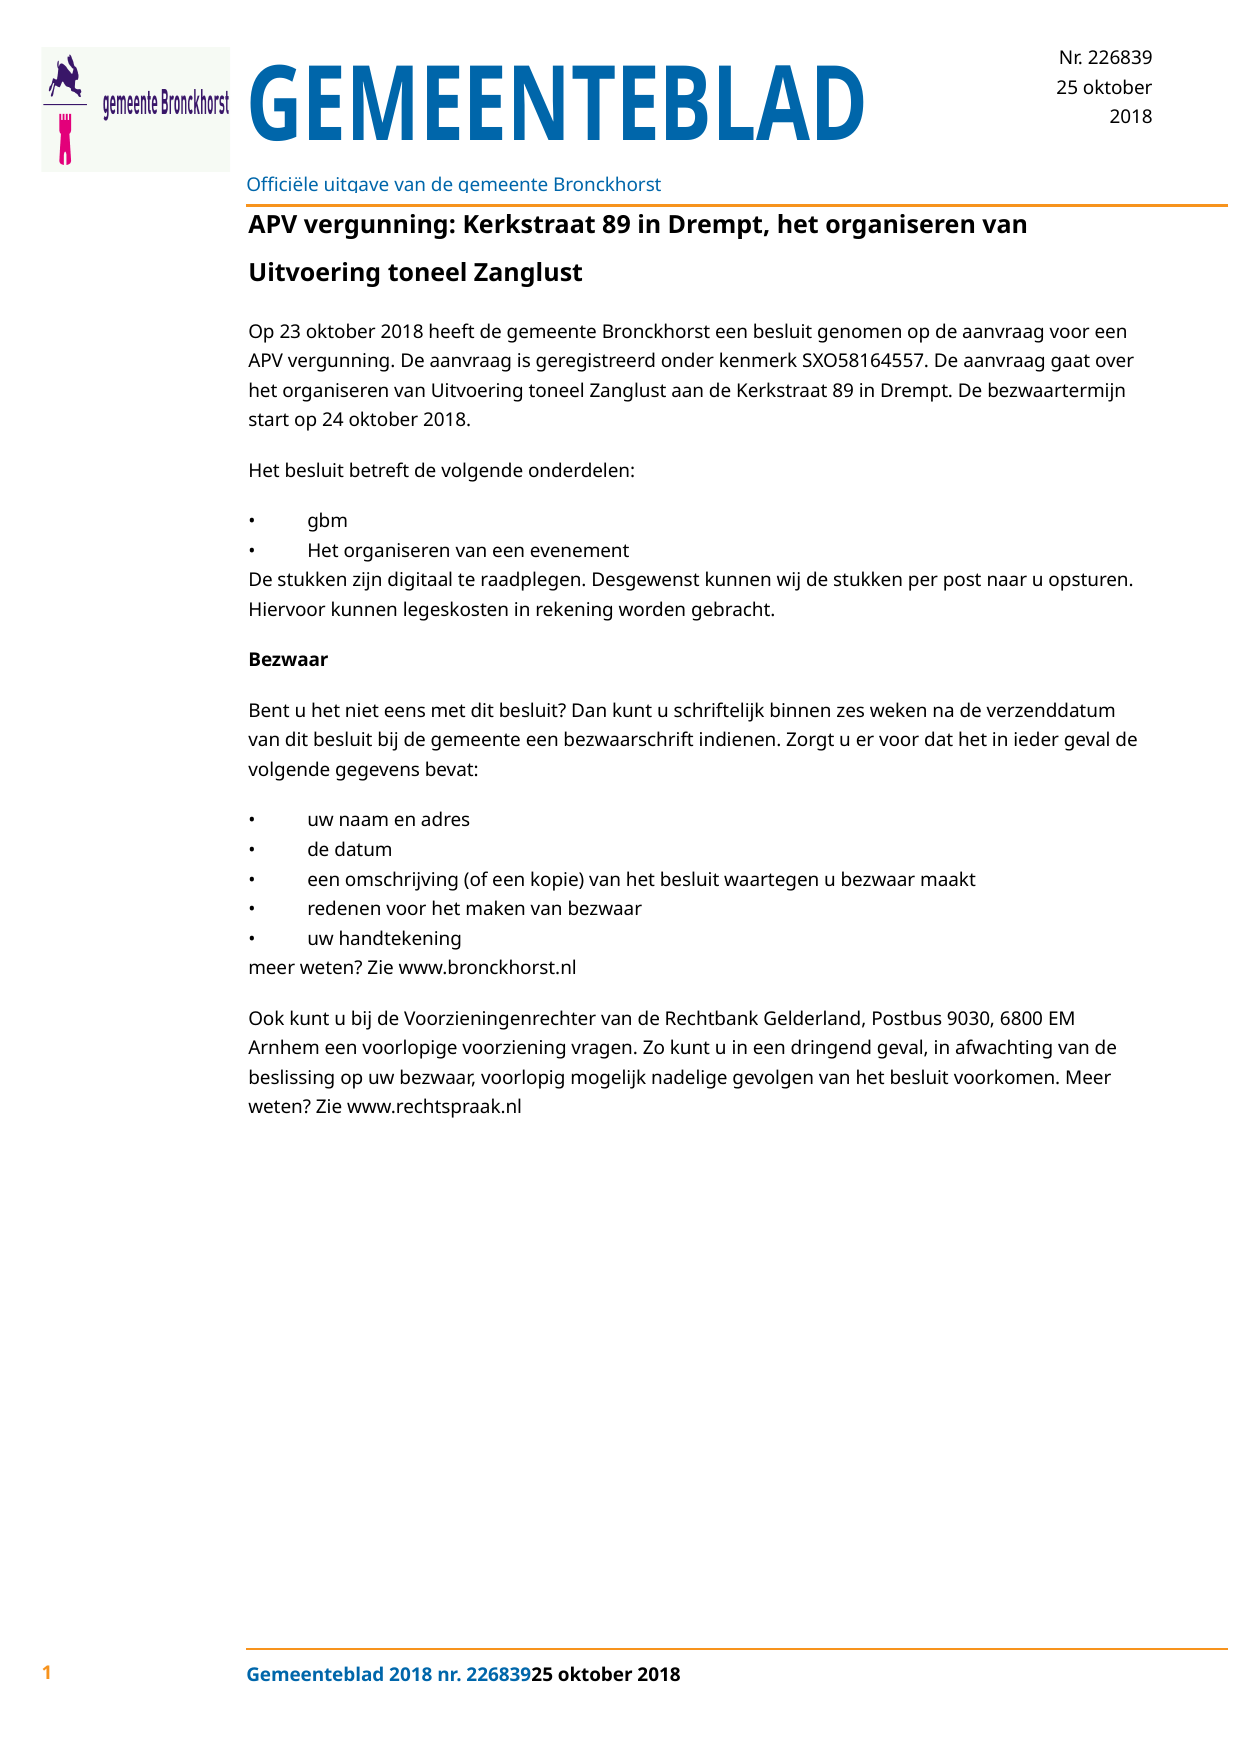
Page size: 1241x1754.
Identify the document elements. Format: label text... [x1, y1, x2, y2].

list redenen voor het maken van bezwaar [248, 895, 1152, 921]
list de datum [248, 836, 1152, 862]
list Het organiseren van een evenement [248, 537, 1152, 563]
text Ook kunt u bij de Voorzieningenrechter van de Rechtbank Gelderland, Postbus 9030, 6800 EM Arnhem een voorlopige voorziening vragen. Zo kunt u in een dringend geval, in afwachting van de beslissing op uw bezwaar, voorlopig mogelijk nadelige gevolgen van het besluit voorkomen. Meer weten? Zie www.rechtspraak.nl [248, 1005, 1152, 1119]
list uw naam en adres [248, 807, 1152, 832]
list uw handtekening [248, 925, 1152, 951]
text Bezwaar [248, 647, 1152, 672]
list gbm [248, 507, 1152, 533]
text APV vergunning: Kerkstraat 89 in Drempt, het organiseren van Uitvoering toneel Zanglust [248, 207, 1152, 288]
list een omschrijving (of een kopie) van het besluit waartegen u bezwaar maakt [248, 866, 1152, 892]
picture [41, 47, 231, 172]
text Het besluit betreft de volgende onderdelen: [248, 457, 1152, 483]
text Bent u het niet eens met dit besluit? Dan kunt u schriftelijk binnen zes weken na de verzenddatum van dit besluit bij de gemeente een bezwaarschrift indienen. Zorgt u er voor dat het in ieder geval de volgende gegevens bevat: [248, 697, 1152, 782]
text De stukken zijn digitaal te raadplegen. Desgewenst kunnen wij de stukken per post naar u opsturen. Hiervoor kunnen legeskosten in rekening worden gebracht. [248, 567, 1152, 622]
text Op 23 oktober 2018 heeft de gemeente Bronckhorst een besluit genomen op de aanvraag voor een APV vergunning. De aanvraag is geregistreerd onder kenmerk SXO58164557. De aanvraag gaat over het organiseren van Uitvoering toneel Zanglust aan de Kerkstraat 89 in Drempt. De bezwaartermijn start op 24 oktober 2018. [248, 318, 1152, 432]
text meer weten? Zie www.bronckhorst.nl [248, 954, 1152, 980]
